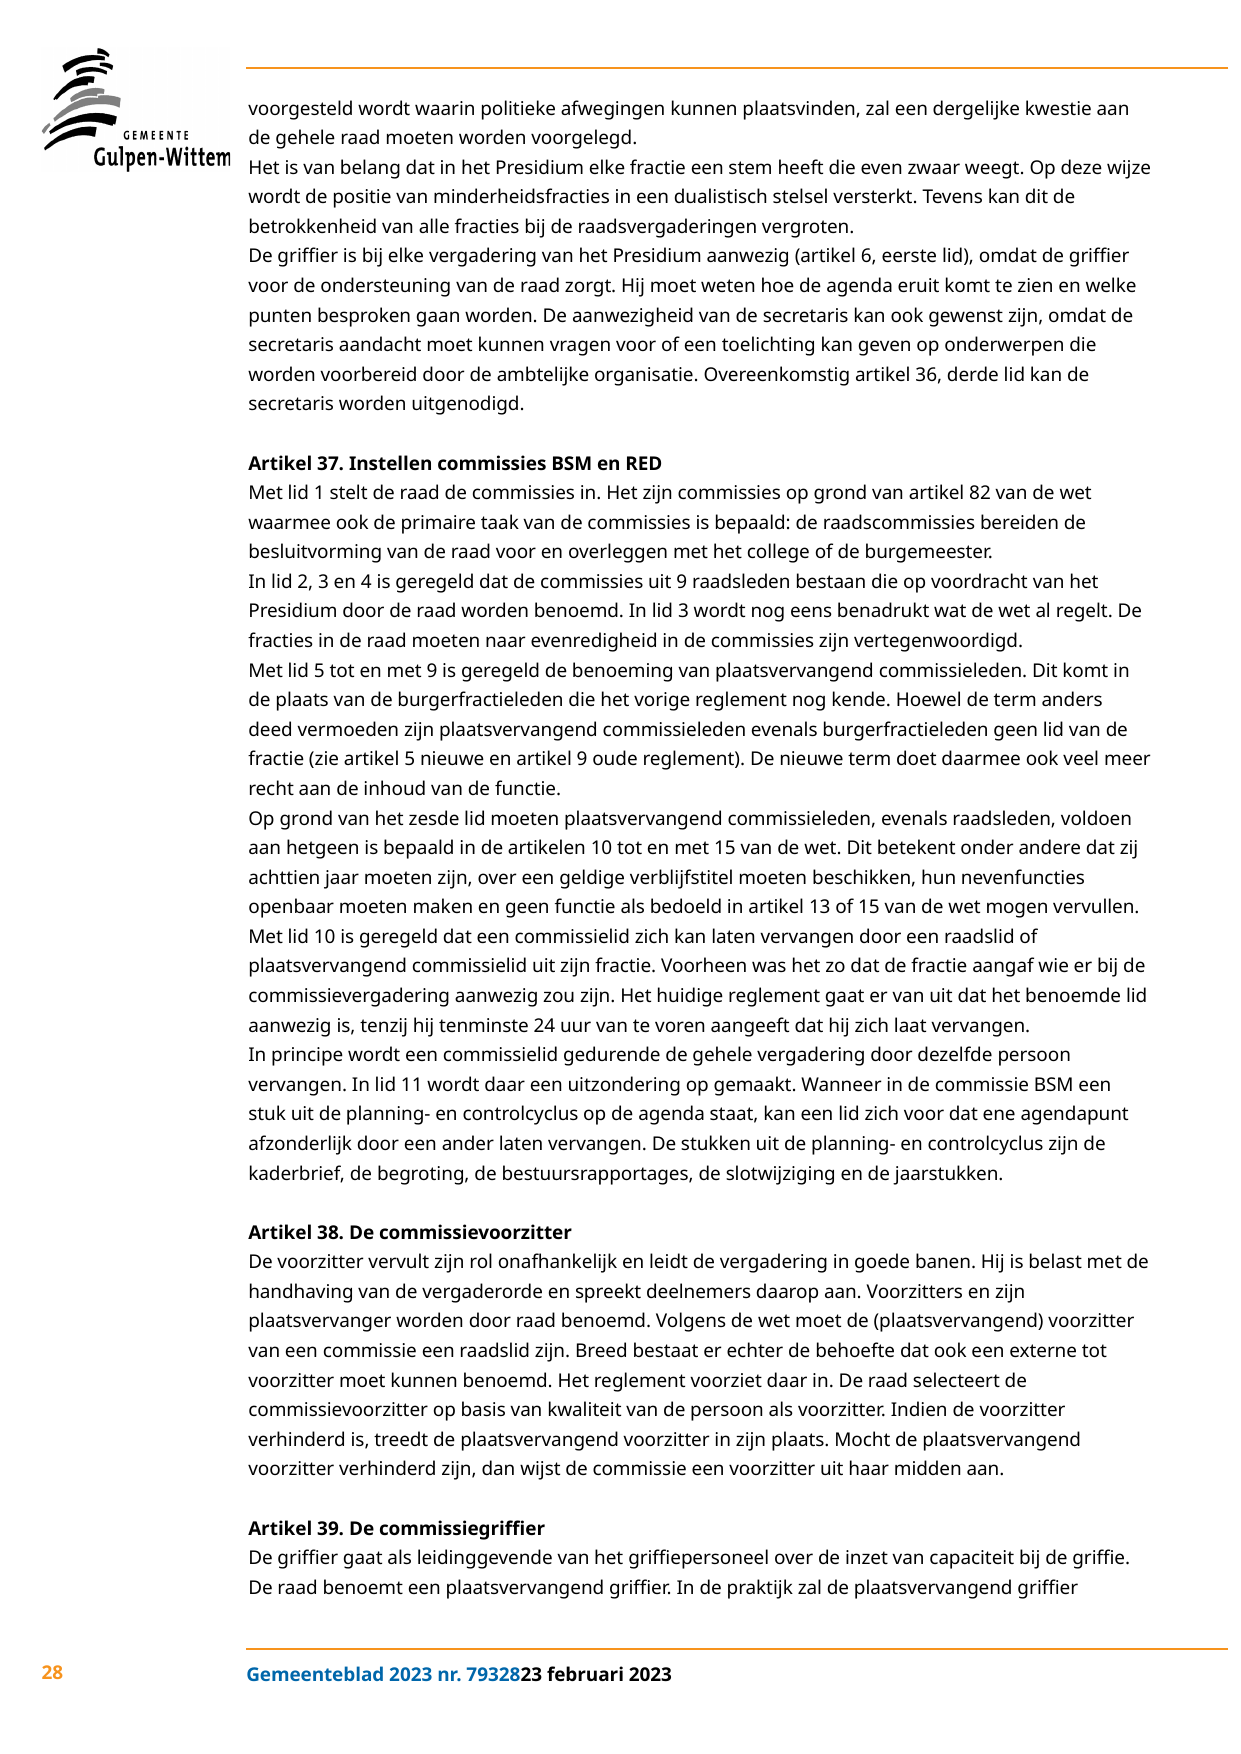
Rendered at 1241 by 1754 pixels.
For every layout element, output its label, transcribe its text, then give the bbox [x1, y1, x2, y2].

text Artikel 38. De commissievoorzitter [248, 1219, 1152, 1245]
text Artikel 37. Instellen commissies BSM en RED [248, 450, 1152, 476]
text Artikel 39. De commissiegriffier [248, 1515, 1152, 1541]
text Met lid 10 is geregeld dat een commissielid zich kan laten vervangen door een raadslid of plaatsvervangend commissielid uit zijn fractie. Voorheen was het zo dat de fractie aangaf wie er bij de commissievergadering aanwezig zou zijn. Het huidige reglement gaat er van uit dat het benoemde lid aanwezig is, tenzij hij tenminste 24 uur van te voren aangeeft dat hij zich laat vervangen. [248, 923, 1152, 1038]
text Met lid 5 tot en met 9 is geregeld de benoeming van plaatsvervangend commissieleden. Dit komt in de plaats van de burgerfractieleden die het vorige reglement nog kende. Hoewel de term anders deed vermoeden zijn plaatsvervangend commissieleden evenals burgerfractieleden geen lid van de fractie (zie artikel 5 nieuwe en artikel 9 oude reglement). De nieuwe term doet daarmee ook veel meer recht aan de inhoud van de functie. [248, 657, 1152, 801]
text In principe wordt een commissielid gedurende de gehele vergadering door dezelfde persoon vervangen. In lid 11 wordt daar een uitzondering op gemaakt. Wanneer in de commissie BSM een stuk uit de planning- en controlcyclus op de agenda staat, kan een lid zich voor dat ene agendapunt afzonderlijk door een ander laten vervangen. De stukken uit de planning- en controlcyclus zijn de kaderbrief, de begroting, de bestuursrapportages, de slotwijziging en de jaarstukken. [248, 1041, 1152, 1186]
picture [41, 47, 231, 172]
text De griffier gaat als leidinggevende van het griffiepersoneel over de inzet van capaciteit bij de griffie. De raad benoemt een plaatsvervangend griffier. In de praktijk zal de plaatsvervangend griffier [248, 1544, 1152, 1600]
text Het is van belang dat in het Presidium elke fractie een stem heeft die even zwaar weegt. Op deze wijze wordt de positie van minderheidsfracties in een dualistisch stelsel versterkt. Tevens kan dit de betrokkenheid van alle fracties bij de raadsvergaderingen vergroten. [248, 154, 1152, 239]
text Met lid 1 stelt de raad de commissies in. Het zijn commissies op grond van artikel 82 van de wet waarmee ook de primaire taak van de commissies is bepaald: de raadscommissies bereiden de besluitvorming van de raad voor en overleggen met het college of de burgemeester. [248, 479, 1152, 564]
text De voorzitter vervult zijn rol onafhankelijk en leidt de vergadering in goede banen. Hij is belast met de handhaving van de vergaderorde en spreekt deelnemers daarop aan. Voorzitters en zijn plaatsvervanger worden door raad benoemd. Volgens de wet moet de (plaatsvervangend) voorzitter van een commissie een raadslid zijn. Breed bestaat er echter de behoefte dat ook een externe tot voorzitter moet kunnen benoemd. Het reglement voorziet daar in. De raad selecteert de commissievoorzitter op basis van kwaliteit van de persoon als voorzitter. Indien de voorzitter verhinderd is, treedt de plaatsvervangend voorzitter in zijn plaats. Mocht de plaatsvervangend voorzitter verhinderd zijn, dan wijst de commissie een voorzitter uit haar midden aan. [248, 1248, 1152, 1481]
text In lid 2, 3 en 4 is geregeld dat de commissies uit 9 raadsleden bestaan die op voordracht van het Presidium door de raad worden benoemd. In lid 3 wordt nog eens benadrukt wat de wet al regelt. De fracties in de raad moeten naar evenredigheid in de commissies zijn vertegenwoordigd. [248, 568, 1152, 653]
text voorgesteld wordt waarin politieke afwegingen kunnen plaatsvinden, zal een dergelijke kwestie aan de gehele raad moeten worden voorgelegd. [248, 95, 1152, 150]
text Op grond van het zesde lid moeten plaatsvervangend commissieleden, evenals raadsleden, voldoen aan hetgeen is bepaald in de artikelen 10 tot en met 15 van de wet. Dit betekent onder andere dat zij achttien jaar moeten zijn, over een geldige verblijfstitel moeten beschikken, hun nevenfuncties openbaar moeten maken en geen functie als bedoeld in artikel 13 of 15 van de wet mogen vervullen. [248, 805, 1152, 919]
text De griffier is bij elke vergadering van het Presidium aanwezig (artikel 6, eerste lid), omdat de griffier voor de ondersteuning van de raad zorgt. Hij moet weten hoe de agenda eruit komt te zien en welke punten besproken gaan worden. De aanwezigheid van de secretaris kan ook gewenst zijn, omdat de secretaris aandacht moet kunnen vragen voor of een toelichting kan geven op onderwerpen die worden voorbereid door de ambtelijke organisatie. Overeenkomstig artikel 36, derde lid kan de secretaris worden uitgenodigd. [248, 243, 1152, 416]
